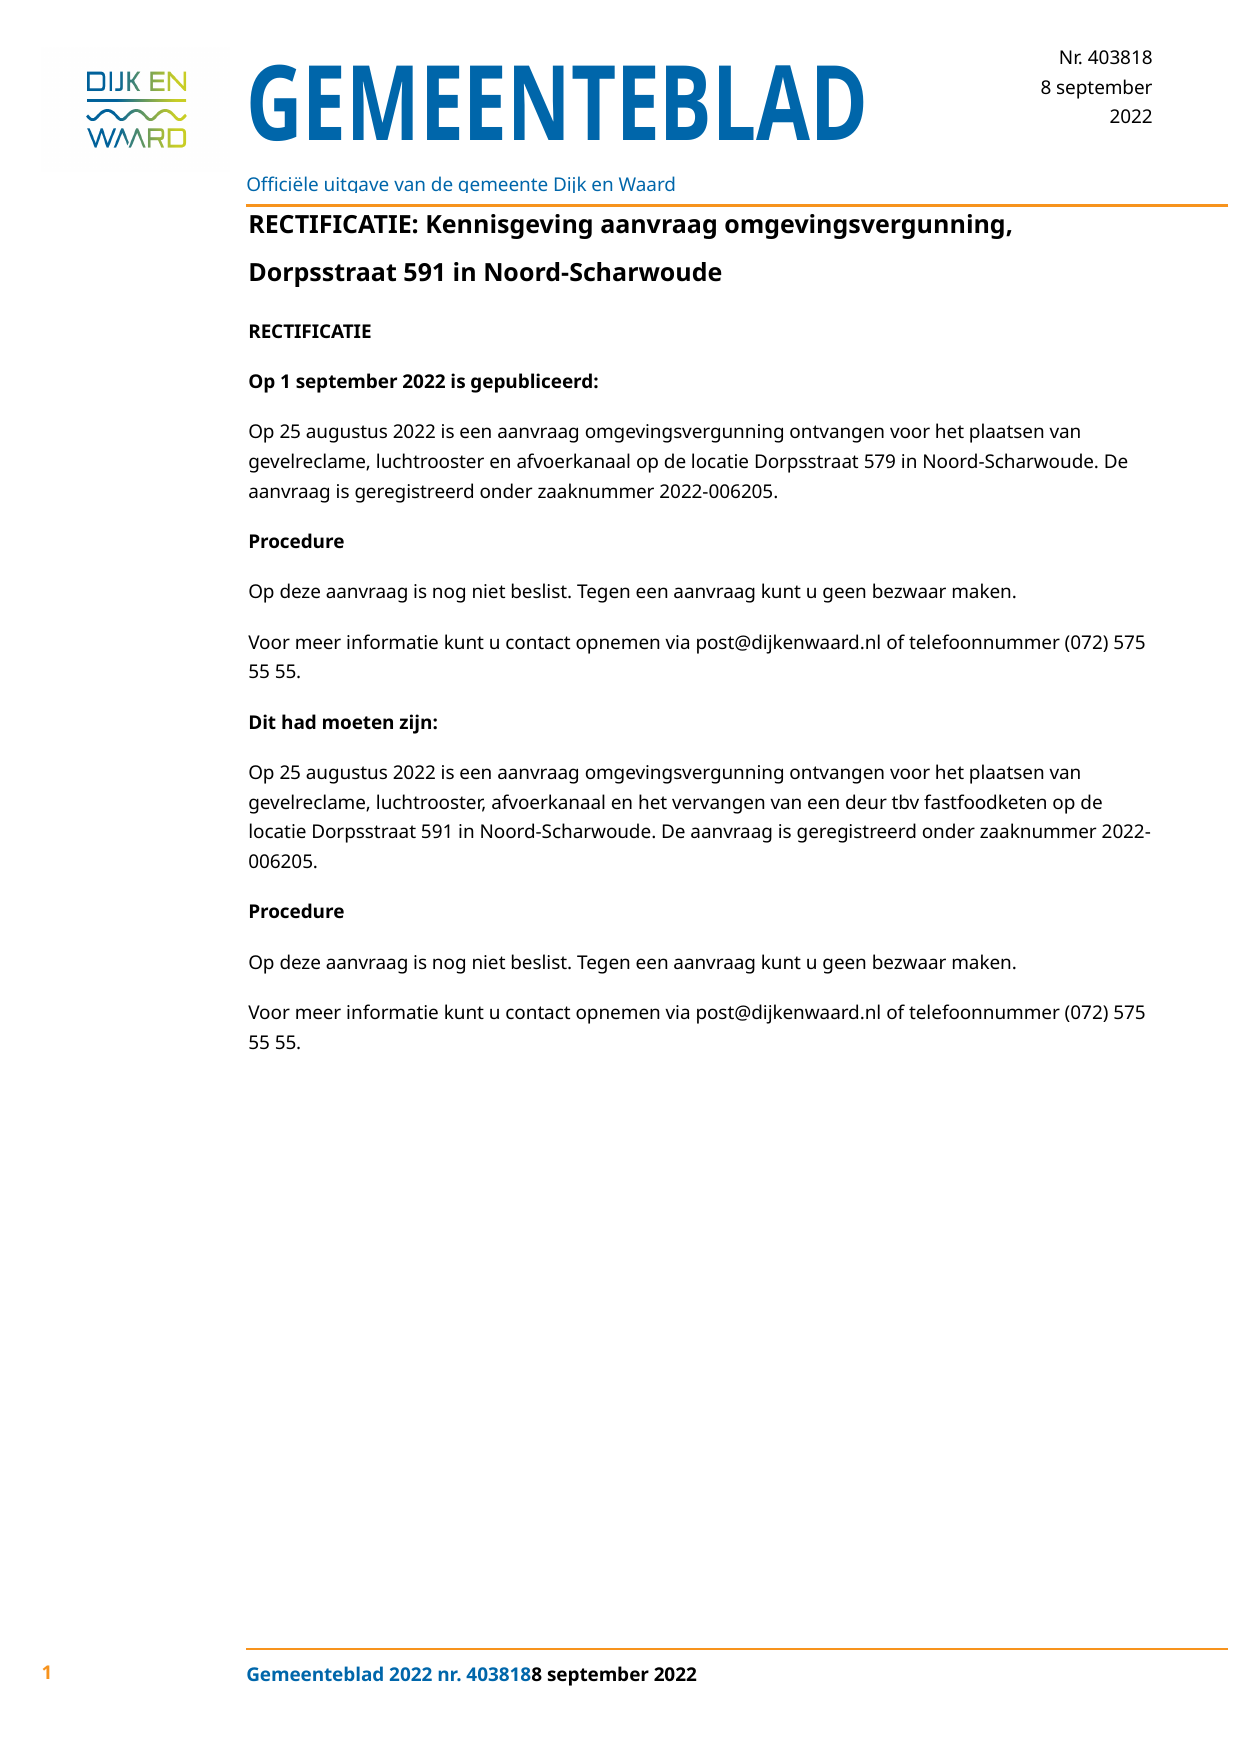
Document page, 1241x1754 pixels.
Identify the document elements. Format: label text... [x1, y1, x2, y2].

text RECTIFICATIE: Kennisgeving aanvraag omgevingsvergunning, Dorpsstraat 591 in Noord-Scharwoude [248, 207, 1152, 288]
text Op deze aanvraag is nog niet beslist. Tegen een aanvraag kunt u geen bezwaar maken. [248, 579, 1152, 604]
text Procedure [248, 528, 1152, 554]
text Op deze aanvraag is nog niet beslist. Tegen een aanvraag kunt u geen bezwaar maken. [248, 949, 1152, 975]
picture [41, 47, 231, 172]
text Voor meer informatie kunt u contact opnemen via post@dijkenwaard.nl of telefoonnummer (072) 575 55 55. [248, 999, 1152, 1055]
text Op 25 augustus 2022 is een aanvraag omgevingsvergunning ontvangen voor het plaatsen van gevelreclame, luchtrooster, afvoerkanaal en het vervangen van een deur tbv fastfoodketen op de locatie Dorpsstraat 591 in Noord-Scharwoude. De aanvraag is geregistreerd onder zaaknummer 2022-006205. [248, 759, 1152, 874]
text RECTIFICATIE [248, 318, 1152, 344]
text Dit had moeten zijn: [248, 709, 1152, 735]
text Op 1 september 2022 is gepubliceerd: [248, 368, 1152, 394]
text Voor meer informatie kunt u contact opnemen via post@dijkenwaard.nl of telefoonnummer (072) 575 55 55. [248, 629, 1152, 684]
text Op 25 augustus 2022 is een aanvraag omgevingsvergunning ontvangen voor het plaatsen van gevelreclame, luchtrooster en afvoerkanaal op de locatie Dorpsstraat 579 in Noord-Scharwoude. De aanvraag is geregistreerd onder zaaknummer 2022-006205. [248, 419, 1152, 504]
text Procedure [248, 899, 1152, 924]
